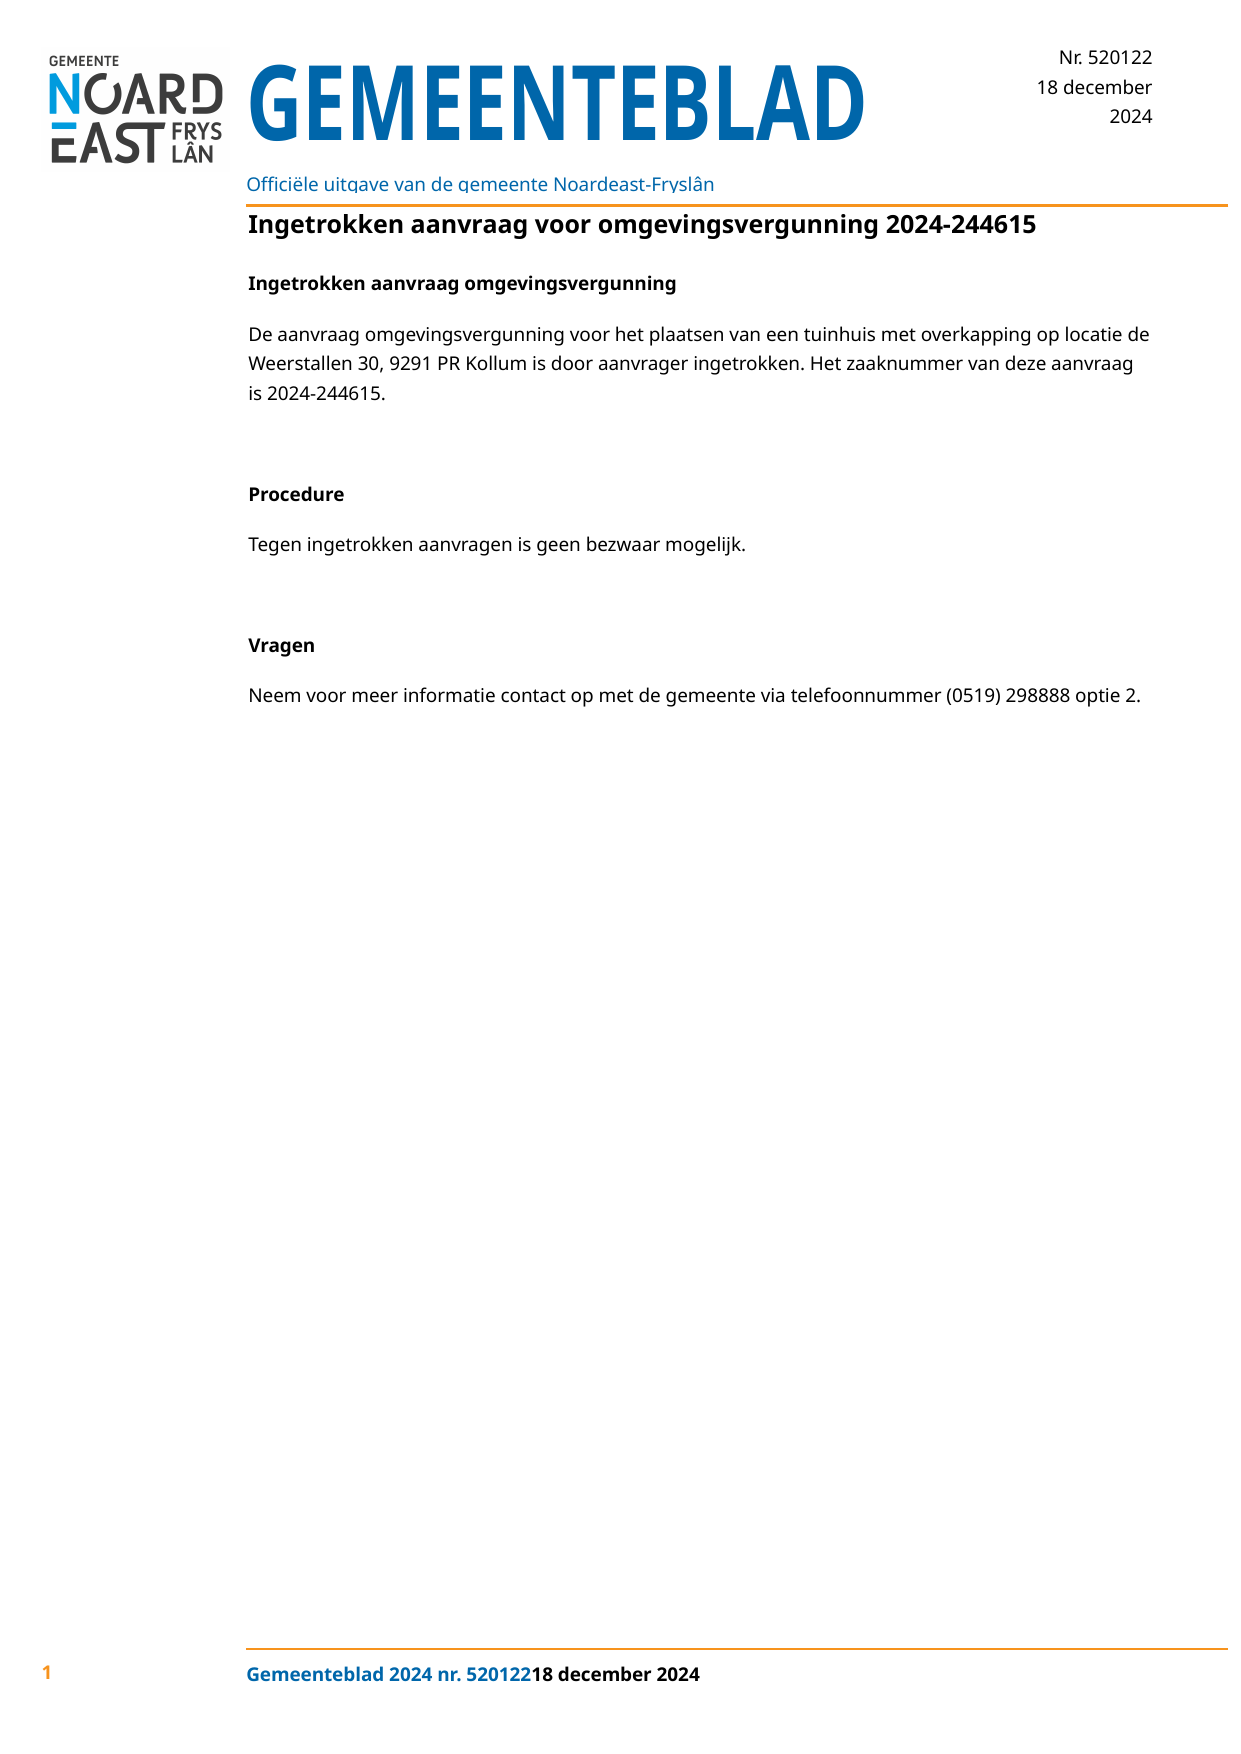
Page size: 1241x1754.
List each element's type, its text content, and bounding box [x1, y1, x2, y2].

text Neem voor meer informatie contact op met de gemeente via telefoonnummer (0519) 298888 optie 2. [248, 682, 1152, 708]
text Ingetrokken aanvraag voor omgevingsvergunning 2024-244615 [248, 207, 1152, 241]
text Vragen [248, 632, 1152, 658]
text Tegen ingetrokken aanvragen is geen bezwaar mogelijk. [248, 531, 1152, 557]
text Ingetrokken aanvraag omgevingsvergunning [248, 270, 1152, 296]
text De aanvraag omgevingsvergunning voor het plaatsen van een tuinhuis met overkapping op locatie de Weerstallen 30, 9291 PR Kollum is door aanvrager ingetrokken. Het zaaknummer van deze aanvraag is 2024-244615. [248, 321, 1152, 406]
picture [41, 47, 231, 172]
text Procedure [248, 481, 1152, 506]
